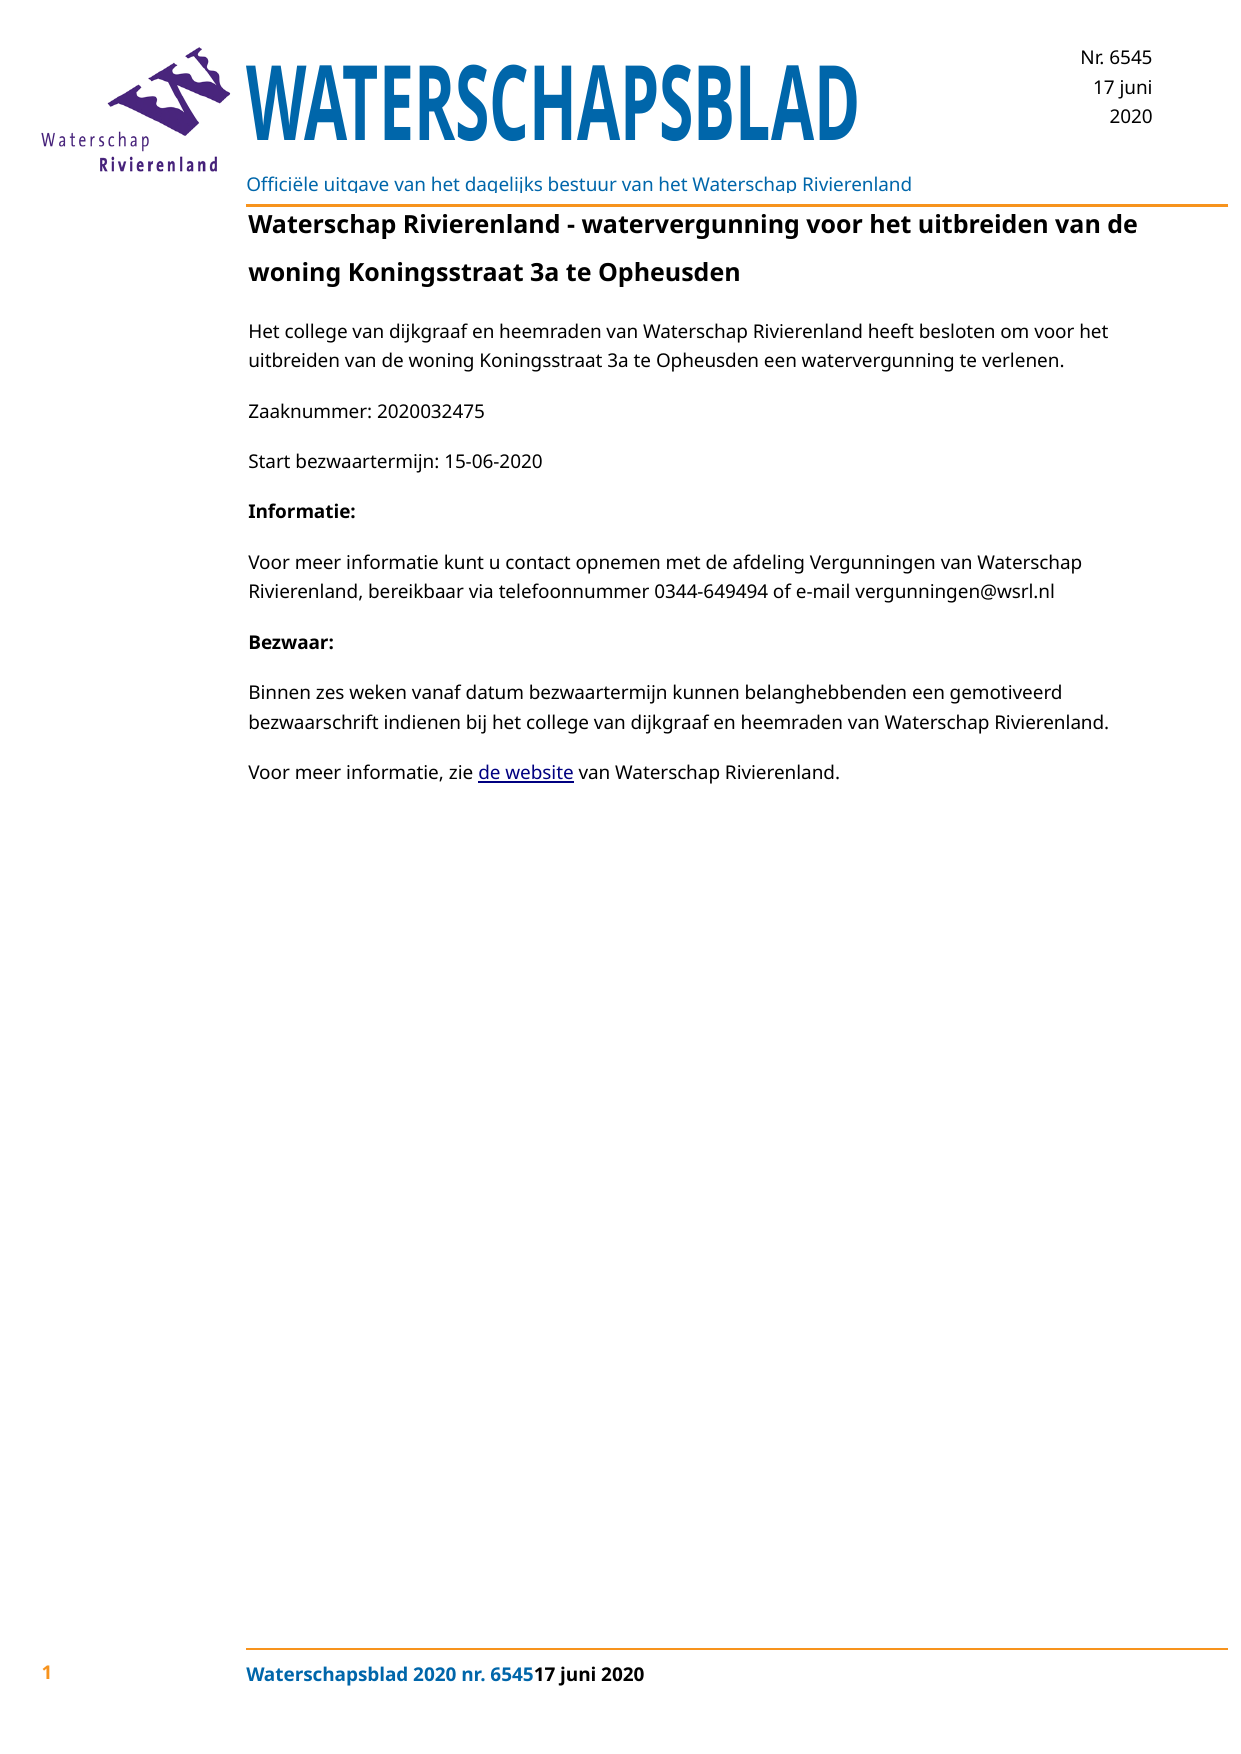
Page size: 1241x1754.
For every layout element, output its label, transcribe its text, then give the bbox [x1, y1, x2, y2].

text Voor meer informatie, zie de website van Waterschap Rivierenland. [248, 759, 1152, 785]
text Zaaknummer: 2020032475 [248, 398, 1152, 424]
text Binnen zes weken vanaf datum bezwaartermijn kunnen belanghebbenden een gemotiveerd bezwaarschrift indienen bij het college van dijkgraaf en heemraden van Waterschap Rivierenland. [248, 679, 1152, 735]
text Waterschap Rivierenland - watervergunning voor het uitbreiden van de woning Koningsstraat 3a te Opheusden [248, 207, 1152, 288]
picture [41, 47, 231, 172]
text Start bezwaartermijn: 15-06-2020 [248, 448, 1152, 474]
text Het college van dijkgraaf en heemraden van Waterschap Rivierenland heeft besloten om voor het uitbreiden van de woning Koningsstraat 3a te Opheusden een watervergunning te verlenen. [248, 318, 1152, 373]
text Bezwaar: [248, 629, 1152, 655]
text Informatie: [248, 499, 1152, 524]
text Voor meer informatie kunt u contact opnemen met de afdeling Vergunningen van Waterschap Rivierenland, bereikbaar via telefoonnummer 0344-649494 of e-mail vergunningen@wsrl.nl [248, 549, 1152, 604]
